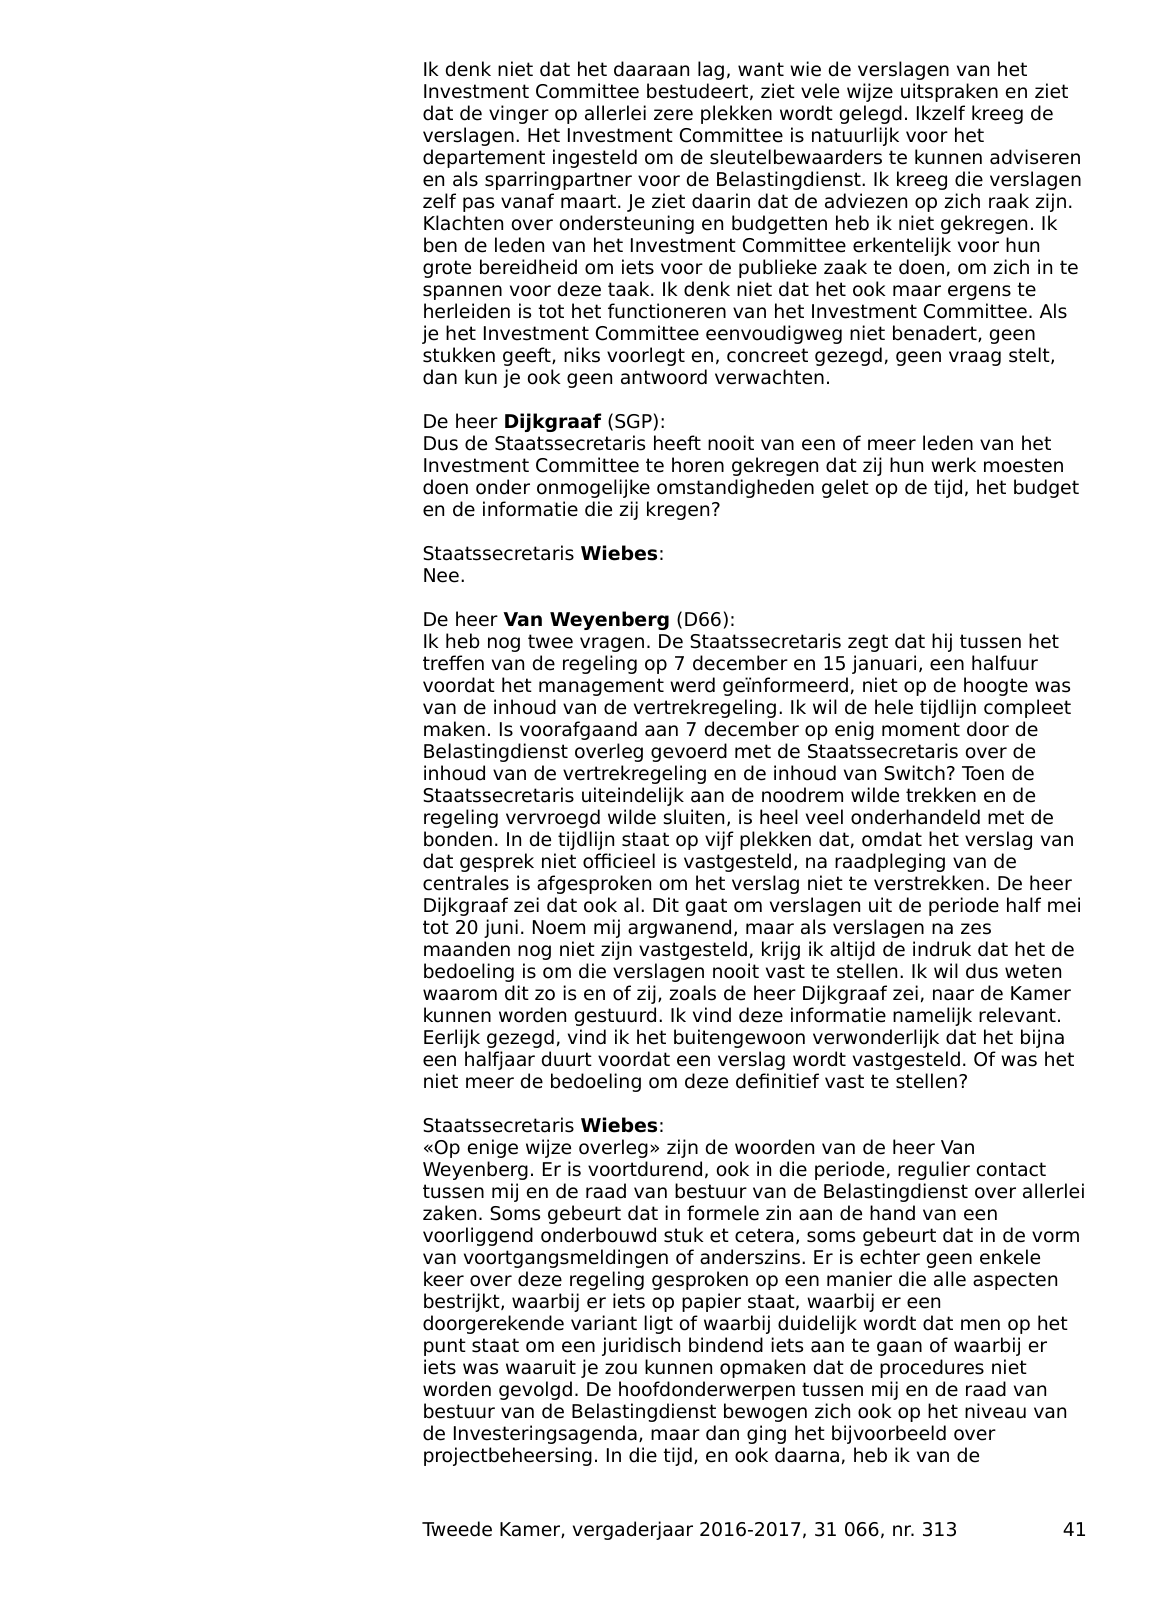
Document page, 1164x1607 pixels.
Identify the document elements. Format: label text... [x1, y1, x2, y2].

text Staatssecretaris Wiebes: [422, 1115, 1087, 1137]
text Staatssecretaris Wiebes: [422, 543, 1087, 565]
text «Op enige wijze overleg» zijn de woorden van de heer Van Weyenberg. Er is voortdurend, ook in die periode, regulier contact tussen mij en de raad van bestuur van de Belastingdienst over allerlei zaken. Soms gebeurt dat in formele zin aan de hand van een voorliggend onderbouwd stuk et cetera, soms gebeurt dat in de vorm van voortgangsmeldingen of anderszins. Er is echter geen enkele keer over deze regeling gesproken op een manier die alle aspecten bestrijkt, waarbij er iets op papier staat, waarbij er een doorgerekende variant ligt of waarbij duidelijk wordt dat men op het punt staat om een juridisch bindend iets aan te gaan of waarbij er iets was waaruit je zou kunnen opmaken dat de procedures niet worden gevolgd. De hoofdonderwerpen tussen mij en de raad van bestuur van de Belastingdienst bewogen zich ook op het niveau van de Investeringsagenda, maar dan ging het bijvoorbeeld over projectbeheersing. In die tijd, en ook daarna, heb ik van de [422, 1137, 1087, 1467]
text De heer Van Weyenberg (D66): [422, 609, 1087, 631]
text Ik heb nog twee vragen. De Staatssecretaris zegt dat hij tussen het treffen van de regeling op 7 december en 15 januari, een halfuur voordat het management werd geïnformeerd, niet op de hoogte was van de inhoud van de vertrekregeling. Ik wil de hele tijdlijn compleet maken. Is voorafgaand aan 7 december op enig moment door de Belastingdienst overleg gevoerd met de Staatssecretaris over de inhoud van de vertrekregeling en de inhoud van Switch? Toen de Staatssecretaris uiteindelijk aan de noodrem wilde trekken en de regeling vervroegd wilde sluiten, is heel veel onderhandeld met de bonden. In de tijdlijn staat op vijf plekken dat, omdat het verslag van dat gesprek niet officieel is vastgesteld, na raadpleging van de centrales is afgesproken om het verslag niet te verstrekken. De heer Dijkgraaf zei dat ook al. Dit gaat om verslagen uit de periode half mei tot 20 juni. Noem mij argwanend, maar als verslagen na zes maanden nog niet zijn vastgesteld, krijg ik altijd de indruk dat het de bedoeling is om die verslagen nooit vast te stellen. Ik wil dus weten waarom dit zo is en of zij, zoals de heer Dijkgraaf zei, naar de Kamer kunnen worden gestuurd. Ik vind deze informatie namelijk relevant. Eerlijk gezegd, vind ik het buitengewoon verwonderlijk dat het bijna een halfjaar duurt voordat een verslag wordt vastgesteld. Of was het niet meer de bedoeling om deze definitief vast te stellen? [422, 631, 1087, 1093]
text Dus de Staatssecretaris heeft nooit van een of meer leden van het Investment Committee te horen gekregen dat zij hun werk moesten doen onder onmogelijke omstandigheden gelet op de tijd, het budget en de informatie die zij kregen? [422, 433, 1087, 521]
text Ik denk niet dat het daaraan lag, want wie de verslagen van het Investment Committee bestudeert, ziet vele wijze uitspraken en ziet dat de vinger op allerlei zere plekken wordt gelegd. Ikzelf kreeg de verslagen. Het Investment Committee is natuurlijk voor het departement ingesteld om de sleutelbewaarders te kunnen adviseren en als sparringpartner voor de Belastingdienst. Ik kreeg die verslagen zelf pas vanaf maart. Je ziet daarin dat de adviezen op zich raak zijn. Klachten over ondersteuning en budgetten heb ik niet gekregen. Ik ben de leden van het Investment Committee erkentelijk voor hun grote bereidheid om iets voor de publieke zaak te doen, om zich in te spannen voor deze taak. Ik denk niet dat het ook maar ergens te herleiden is tot het functioneren van het Investment Committee. Als je het Investment Committee eenvoudigweg niet benadert, geen stukken geeft, niks voorlegt en, concreet gezegd, geen vraag stelt, dan kun je ook geen antwoord verwachten. [422, 59, 1087, 389]
text Nee. [422, 565, 1087, 587]
text De heer Dijkgraaf (SGP): [422, 411, 1087, 433]
